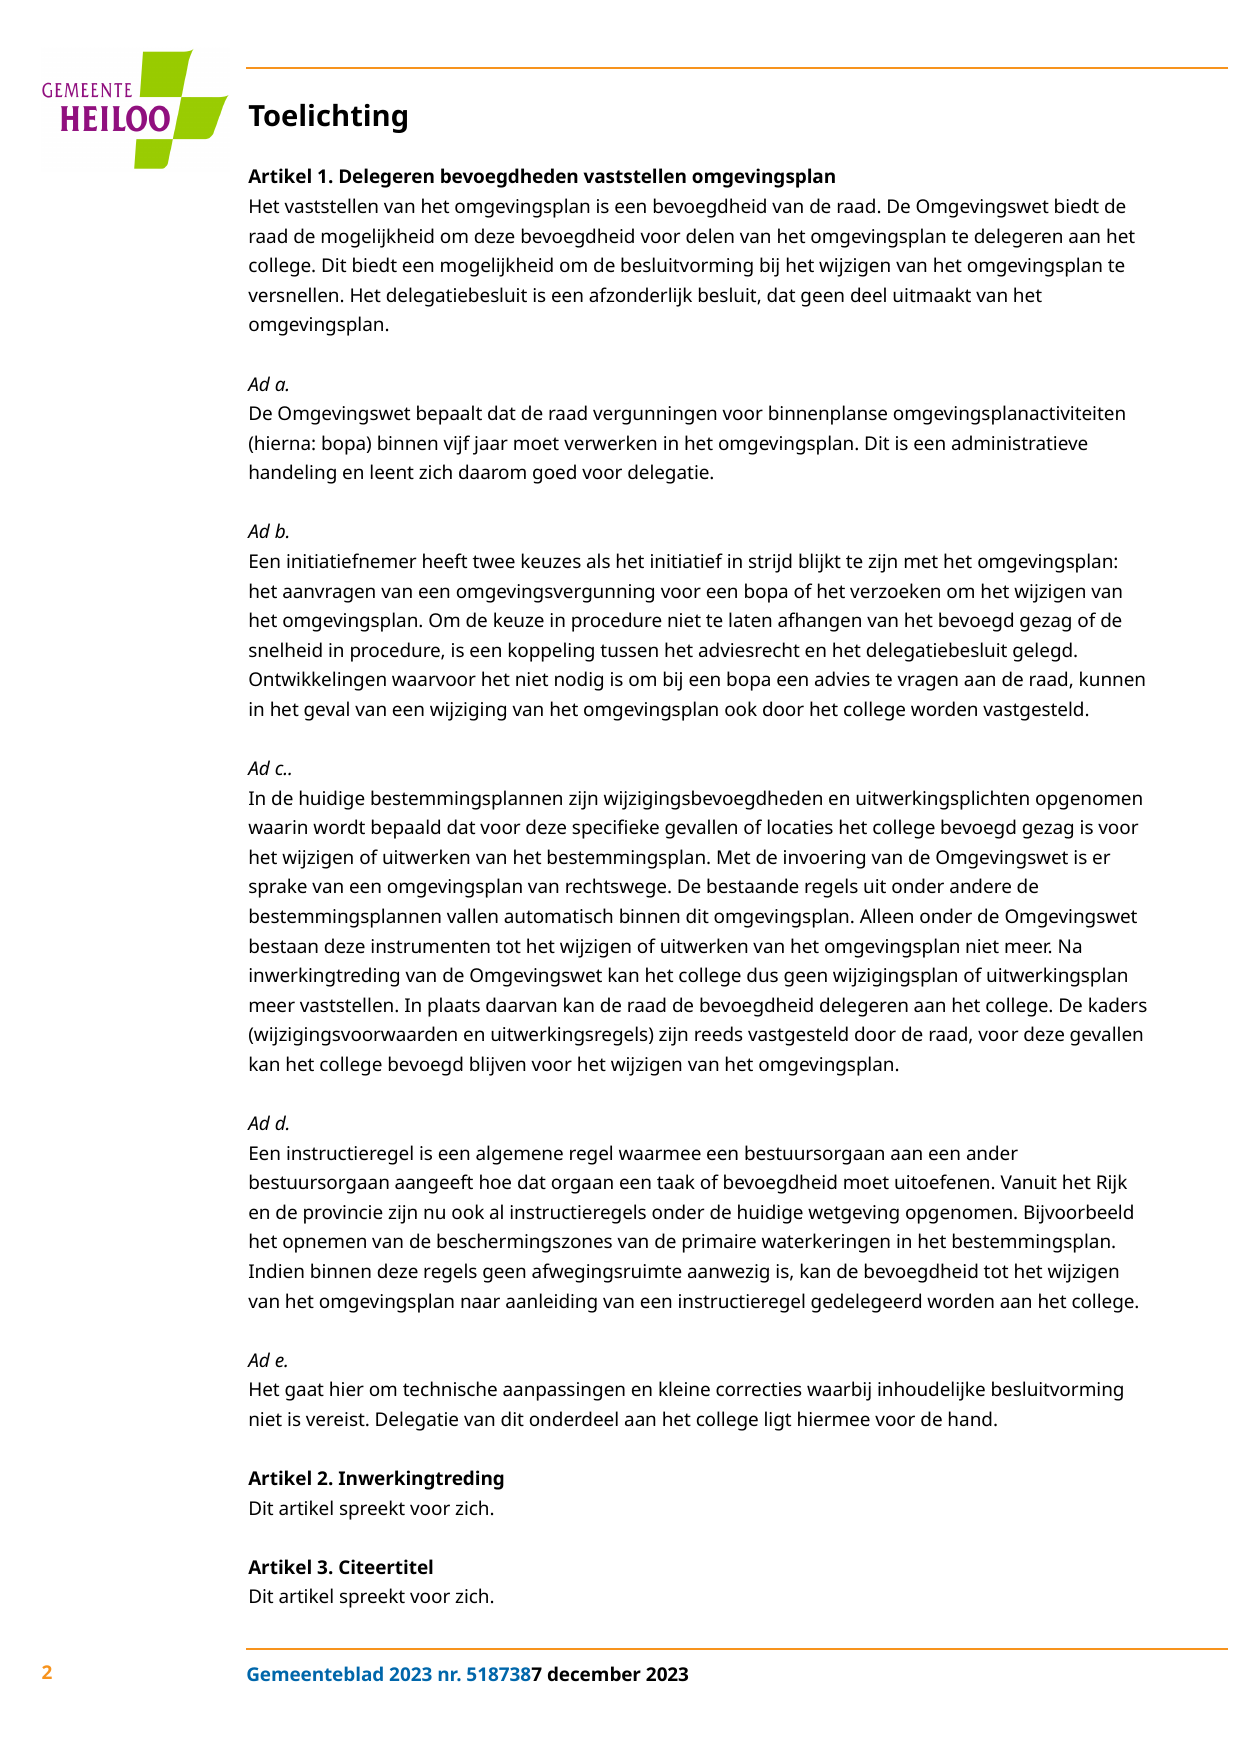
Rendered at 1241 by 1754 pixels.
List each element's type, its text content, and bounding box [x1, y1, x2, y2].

text De Omgevingswet bepaalt dat de raad vergunningen voor binnenplanse omgevingsplanactiviteiten (hierna: bopa) binnen vijf jaar moet verwerken in het omgevingsplan. Dit is een administratieve handeling en leent zich daarom goed voor delegatie. [248, 400, 1152, 485]
text Ad a. [248, 371, 1152, 396]
text Het vaststellen van het omgevingsplan is een bevoegdheid van de raad. De Omgevingswet biedt de raad de mogelijkheid om deze bevoegdheid voor delen van het omgevingsplan te delegeren aan het college. Dit biedt een mogelijkheid om de besluitvorming bij het wijzigen van het omgevingsplan te versnellen. Het delegatiebesluit is een afzonderlijk besluit, dat geen deel uitmaakt van het omgevingsplan. [248, 193, 1152, 337]
text Ad b. [248, 519, 1152, 544]
text Ad c.. [248, 755, 1152, 781]
picture [41, 47, 231, 172]
text Artikel 1. Delegeren bevoegdheden vaststellen omgevingsplan [248, 164, 1152, 189]
text Het gaat hier om technische aanpassingen en kleine correcties waarbij inhoudelijke besluitvorming niet is vereist. Delegatie van dit onderdeel aan het college ligt hiermee voor de hand. [248, 1377, 1152, 1432]
text Artikel 3. Citeertitel [248, 1554, 1152, 1580]
text Ad d. [248, 1110, 1152, 1136]
text Dit artikel spreekt voor zich. [248, 1584, 1152, 1609]
text Een initiatiefnemer heeft twee keuzes als het initiatief in strijd blijkt te zijn met het omgevingsplan: het aanvragen van een omgevingsvergunning voor een bopa of het verzoeken om het wijzigen van het omgevingsplan. Om de keuze in procedure niet te laten afhangen van het bevoegd gezag of de snelheid in procedure, is een koppeling tussen het adviesrecht en het delegatiebesluit gelegd. Ontwikkelingen waarvoor het niet nodig is om bij een bopa een advies te vragen aan de raad, kunnen in het geval van een wijziging van het omgevingsplan ook door het college worden vastgesteld. [248, 548, 1152, 722]
text Artikel 2. Inwerkingtreding [248, 1465, 1152, 1491]
text Ad e. [248, 1347, 1152, 1373]
text Een instructieregel is een algemene regel waarmee een bestuursorgaan aan een ander bestuursorgaan aangeeft hoe dat orgaan een taak of bevoegdheid moet uitoefenen. Vanuit het Rijk en de provincie zijn nu ook al instructieregels onder de huidige wetgeving opgenomen. Bijvoorbeeld het opnemen van de beschermingszones van de primaire waterkeringen in het bestemmingsplan. Indien binnen deze regels geen afwegingsruimte aanwezig is, kan de bevoegdheid tot het wijzigen van het omgevingsplan naar aanleiding van een instructieregel gedelegeerd worden aan het college. [248, 1140, 1152, 1313]
text Dit artikel spreekt voor zich. [248, 1495, 1152, 1521]
text Toelichting [248, 95, 1152, 134]
text In de huidige bestemmingsplannen zijn wijzigingsbevoegdheden en uitwerkingsplichten opgenomen waarin wordt bepaald dat voor deze specifieke gevallen of locaties het college bevoegd gezag is voor het wijzigen of uitwerken van het bestemmingsplan. Met de invoering van de Omgevingswet is er sprake van een omgevingsplan van rechtswege. De bestaande regels uit onder andere de bestemmingsplannen vallen automatisch binnen dit omgevingsplan. Alleen onder de Omgevingswet bestaan deze instrumenten tot het wijzigen of uitwerken van het omgevingsplan niet meer. Na inwerkingtreding van de Omgevingswet kan het college dus geen wijzigingsplan of uitwerkingsplan meer vaststellen. In plaats daarvan kan de raad de bevoegdheid delegeren aan het college. De kaders (wijzigingsvoorwaarden en uitwerkingsregels) zijn reeds vastgesteld door de raad, voor deze gevallen kan het college bevoegd blijven voor het wijzigen van het omgevingsplan. [248, 785, 1152, 1077]
